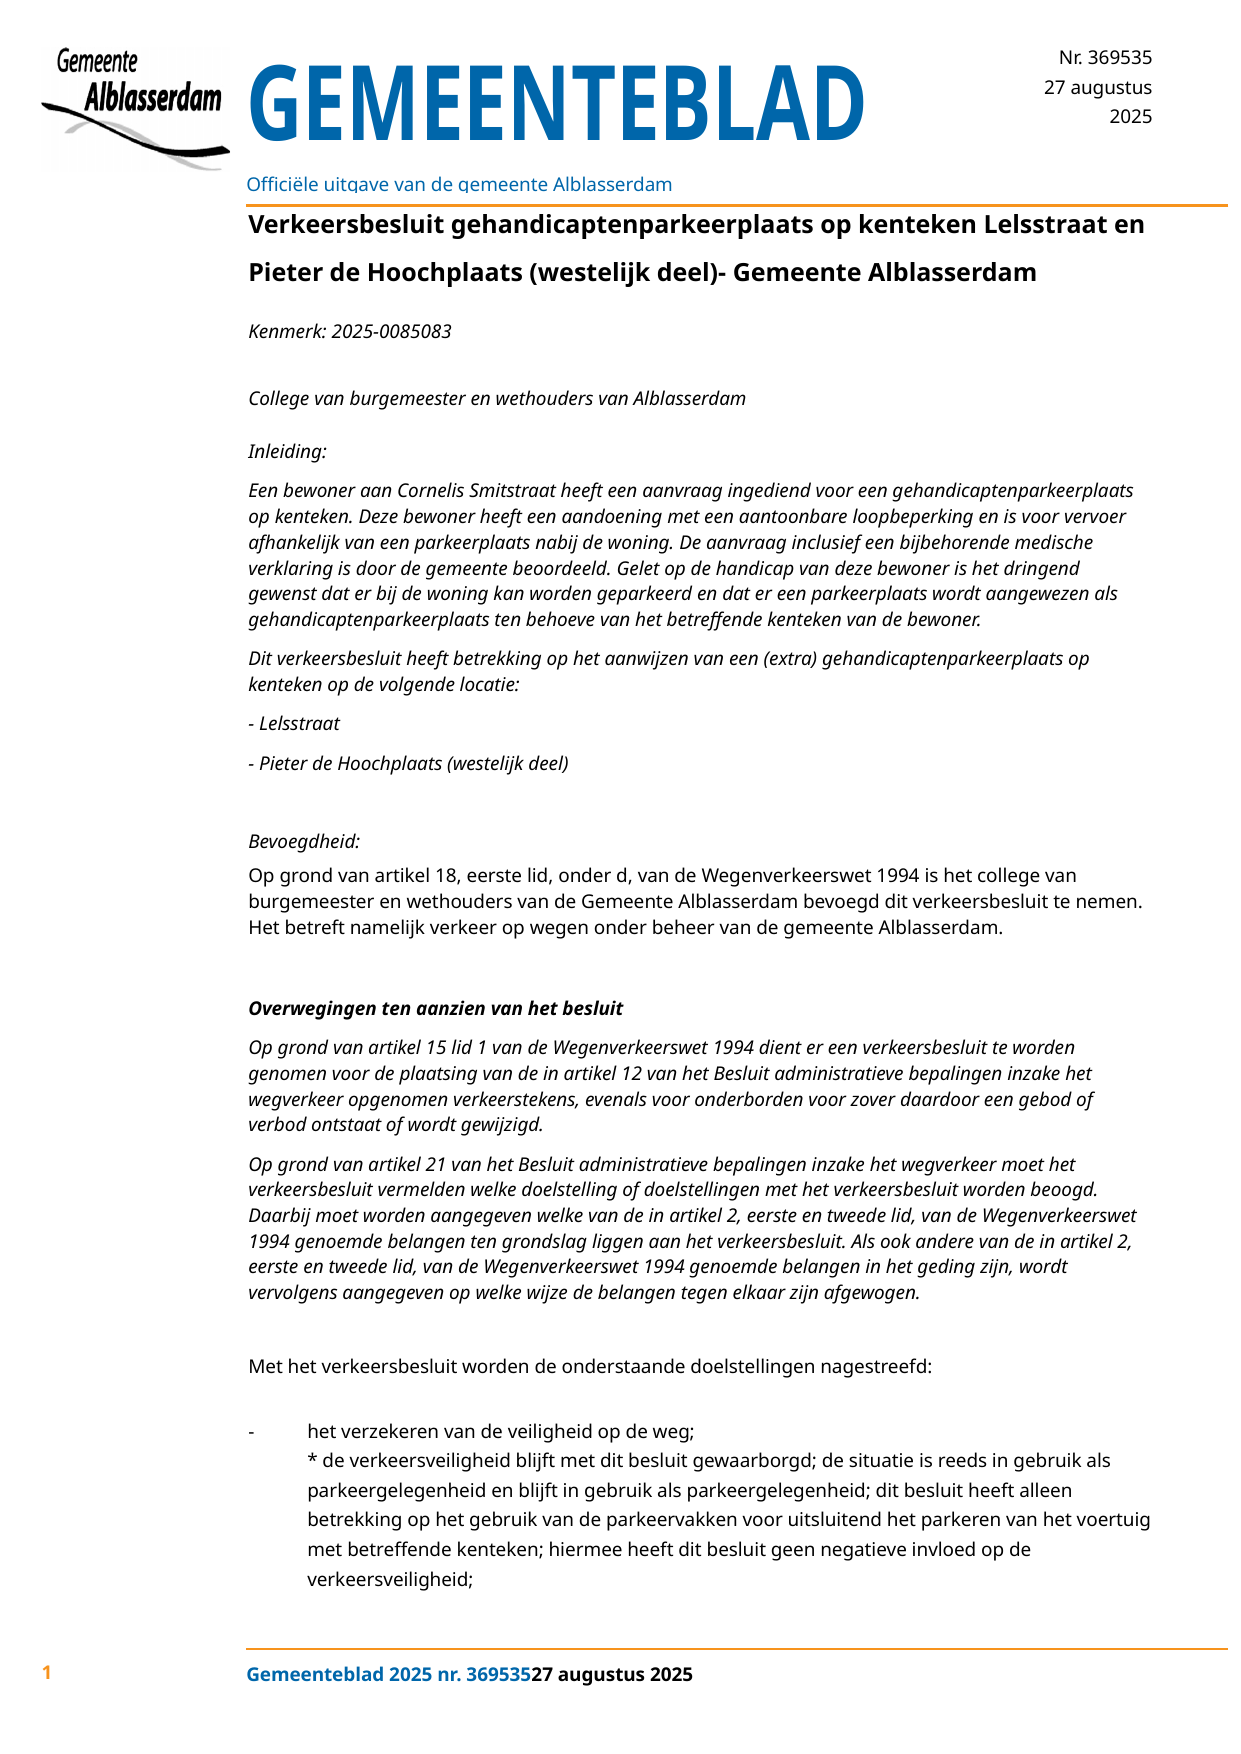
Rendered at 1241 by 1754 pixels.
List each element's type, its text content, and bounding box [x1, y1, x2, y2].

text Kenmerk: 2025-0085083 [248, 318, 1152, 344]
text Inleiding: [248, 438, 1152, 464]
text Bevoegdheid: [248, 828, 1152, 854]
text Met het verkeersbesluit worden de onderstaande doelstellingen nagestreefd: [248, 1353, 1152, 1378]
text Verkeersbesluit gehandicaptenparkeerplaats op kenteken Lelsstraat en Pieter de Hoochplaats (westelijk deel)- Gemeente Alblasserdam [248, 207, 1152, 288]
text - Pieter de Hoochplaats (westelijk deel) [248, 750, 1152, 776]
picture [41, 47, 231, 172]
text Dit verkeersbesluit heeft betrekking op het aanwijzen van een (extra) gehandicaptenparkeerplaats op kenteken op de volgende locatie: [248, 646, 1152, 697]
list * de verkeersveiligheid blijft met dit besluit gewaarborgd; de situatie is reeds in gebruik als parkeergelegenheid en blijft in gebruik als parkeergelegenheid; dit besluit heeft alleen betrekking op het gebruik van de parkeervakken voor uitsluitend het parkeren van het voertuig met betreffende kenteken; hiermee heeft dit besluit geen negatieve invloed op de verkeersveiligheid; [248, 1447, 1152, 1591]
text Overwegingen ten aanzien van het besluit [248, 995, 1152, 1021]
text Op grond van artikel 15 lid 1 van de Wegenverkeerswet 1994 dient er een verkeersbesluit te worden genomen voor de plaatsing van de in artikel 12 van het Besluit administratieve bepalingen inzake het wegverkeer opgenomen verkeerstekens, evenals voor onderborden voor zover daardoor een gebod of verbod ontstaat of wordt gewijzigd. [248, 1034, 1152, 1137]
text - Lelsstraat [248, 711, 1152, 736]
text Op grond van artikel 21 van het Besluit administratieve bepalingen inzake het wegverkeer moet het verkeersbesluit vermelden welke doelstelling of doelstellingen met het verkeersbesluit worden beoogd. Daarbij moet worden aangegeven welke van de in artikel 2, eerste en tweede lid, van de Wegenverkeerswet 1994 genoemde belangen ten grondslag liggen aan het verkeersbesluit. Als ook andere van de in artikel 2, eerste en tweede lid, van de Wegenverkeerswet 1994 genoemde belangen in het geding zijn, wordt vervolgens aangegeven op welke wijze de belangen tegen elkaar zijn afgewogen. [248, 1151, 1152, 1305]
text College van burgemeester en wethouders van Alblasserdam [248, 386, 1152, 411]
list het verzekeren van de veiligheid op de weg; [248, 1418, 1152, 1443]
text Op grond van artikel 18, eerste lid, onder d, van de Wegenverkeerswet 1994 is het college van burgemeester en wethouders van de Gemeente Alblasserdam bevoegd dit verkeersbesluit te nemen. Het betreft namelijk verkeer op wegen onder beheer van de gemeente Alblasserdam. [248, 862, 1152, 940]
text Een bewoner aan Cornelis Smitstraat heeft een aanvraag ingediend voor een gehandicaptenparkeerplaats op kenteken. Deze bewoner heeft een aandoening met een aantoonbare loopbeperking en is voor vervoer afhankelijk van een parkeerplaats nabij de woning. De aanvraag inclusief een bijbehorende medische verklaring is door de gemeente beoordeeld. Gelet op de handicap van deze bewoner is het dringend gewenst dat er bij de woning kan worden geparkeerd en dat er een parkeerplaats wordt aangewezen als gehandicaptenparkeerplaats ten behoeve van het betreffende kenteken van de bewoner. [248, 478, 1152, 632]
